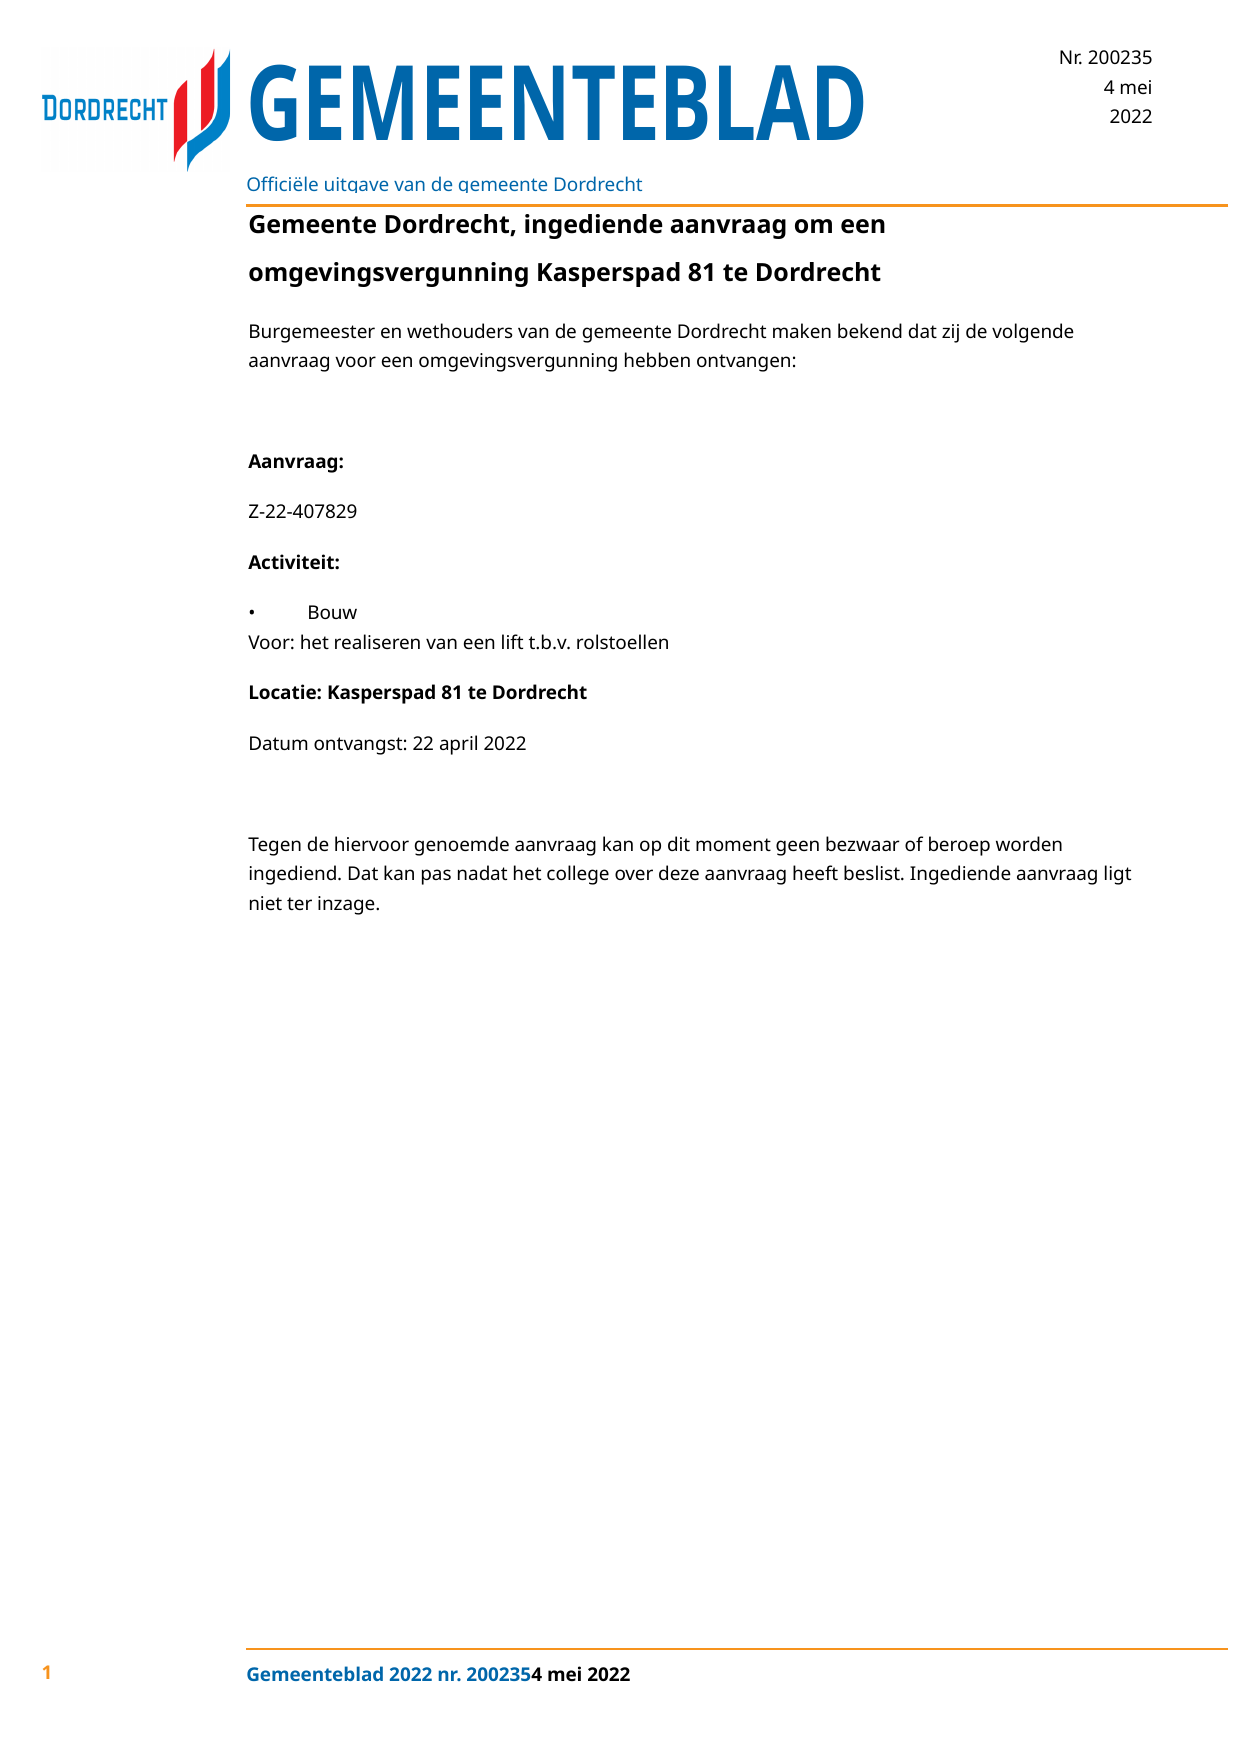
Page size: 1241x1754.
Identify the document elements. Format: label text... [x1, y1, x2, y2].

text Burgemeester en wethouders van de gemeente Dordrecht maken bekend dat zij de volgende aanvraag voor een omgevingsvergunning hebben ontvangen: [248, 318, 1152, 373]
text Tegen de hiervoor genoemde aanvraag kan op dit moment geen bezwaar of beroep worden ingediend. Dat kan pas nadat het college over deze aanvraag heeft beslist. Ingediende aanvraag ligt niet ter inzage. [248, 831, 1152, 916]
text Z-22-407829 [248, 499, 1152, 524]
text Datum ontvangst: 22 april 2022 [248, 730, 1152, 756]
list Bouw [248, 599, 1152, 625]
text Gemeente Dordrecht, ingediende aanvraag om een omgevingsvergunning Kasperspad 81 te Dordrecht [248, 207, 1152, 288]
text Activiteit: [248, 549, 1152, 575]
text Voor: het realiseren van een lift t.b.v. rolstoellen [248, 629, 1152, 655]
picture [41, 47, 231, 172]
text Aanvraag: [248, 448, 1152, 474]
text Locatie: Kasperspad 81 te Dordrecht [248, 679, 1152, 705]
